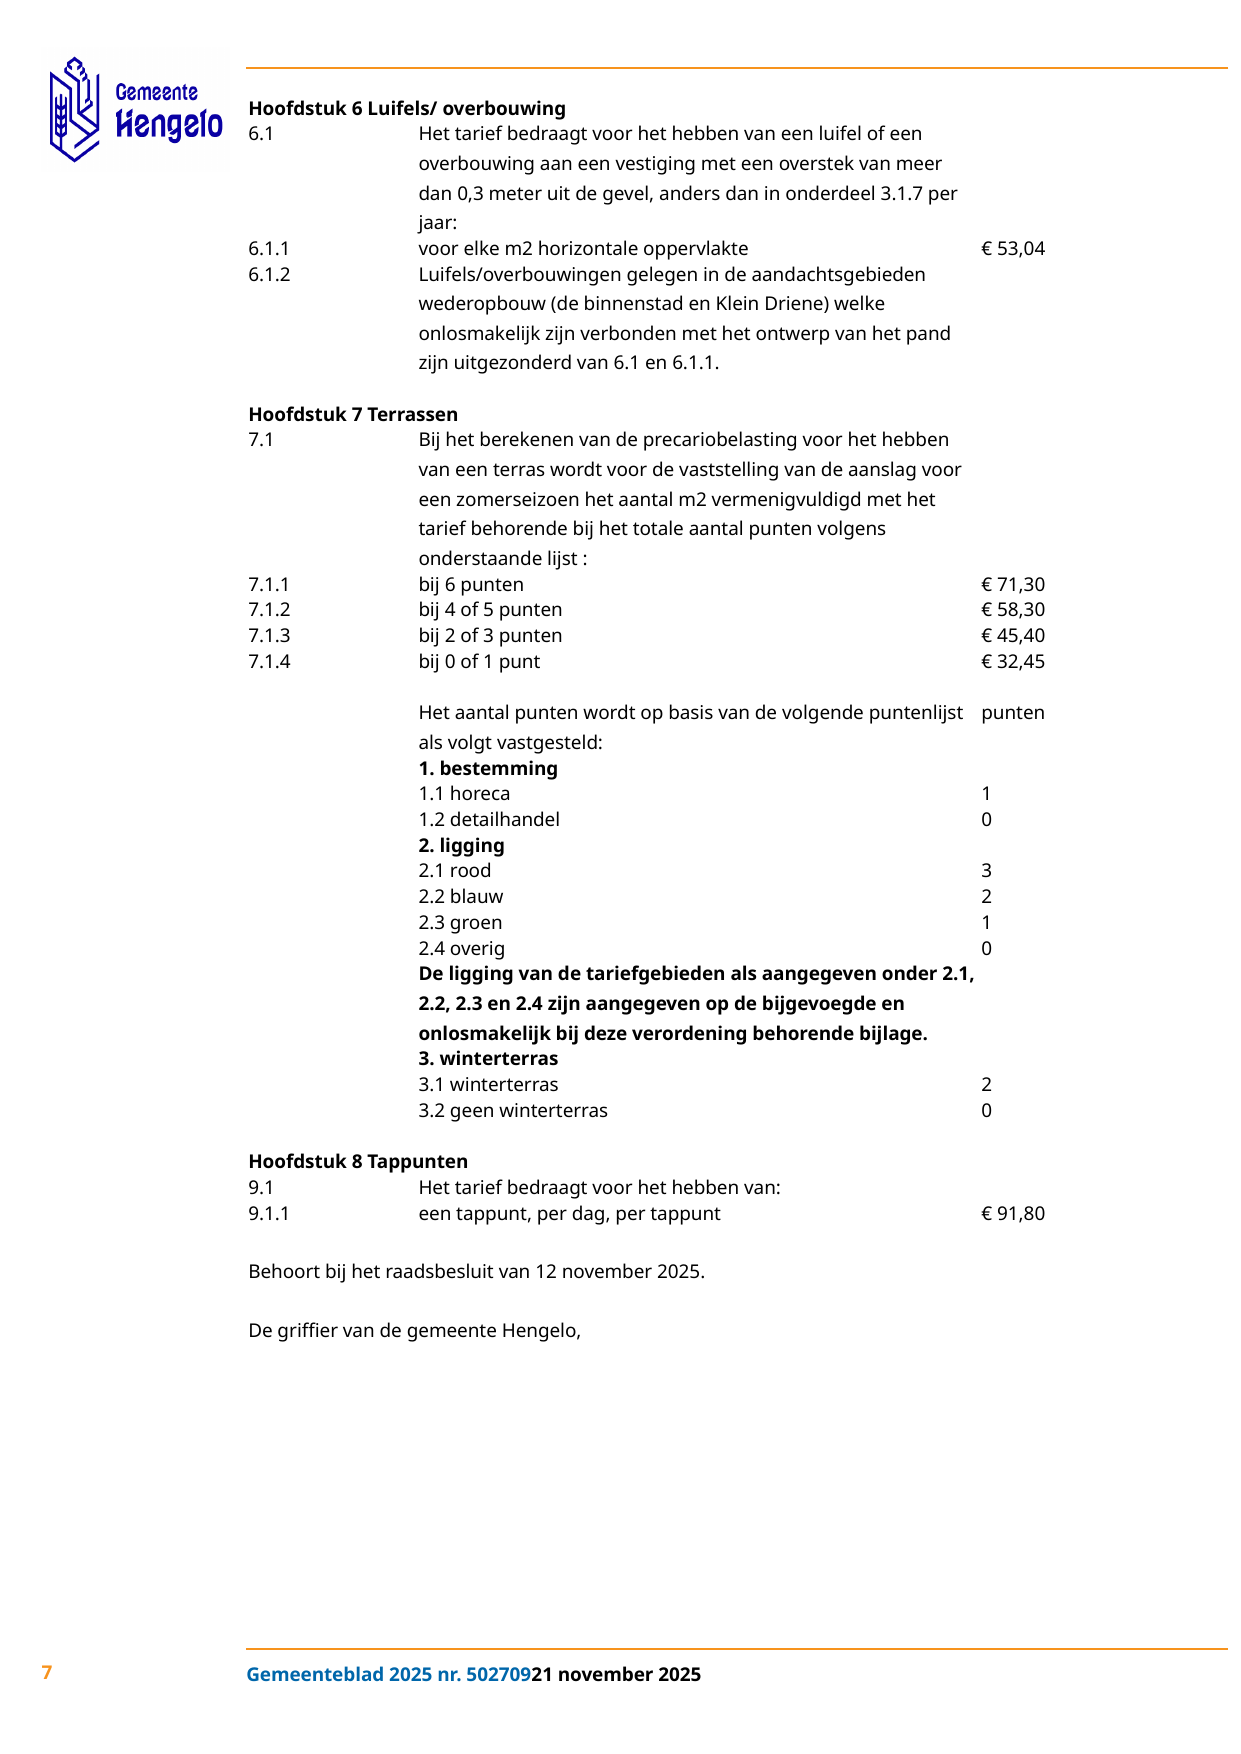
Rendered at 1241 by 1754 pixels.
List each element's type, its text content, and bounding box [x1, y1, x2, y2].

table_cell 6.1 [248, 121, 418, 235]
table_cell [981, 832, 1152, 858]
table_cell Hoofdstuk 8 Tappunten [248, 1148, 981, 1174]
table_cell [248, 1123, 418, 1148]
table_cell 6.1.2 [248, 261, 418, 375]
table_cell [981, 121, 1152, 235]
table_cell punten [981, 699, 1152, 755]
table_cell 3.1 winterterras [418, 1071, 981, 1097]
table_cell Het tarief bedraagt voor het hebben van een luifel of een overbouwing aan een vestiging met een overstek van meer dan 0,3 meter uit de gevel, anders dan in onderdeel 3.1.7 per jaar: [418, 121, 981, 235]
table_cell 2.4 overig [418, 935, 981, 961]
table_cell 7.1.1 [248, 571, 418, 596]
table_cell € 91,80 [981, 1200, 1152, 1226]
table_cell 1. bestemming [418, 755, 981, 780]
table_cell bij 2 of 3 punten [418, 622, 981, 648]
table_cell [248, 1071, 418, 1097]
table_cell 3 [981, 858, 1152, 883]
table_cell [418, 674, 981, 699]
table_cell [248, 699, 418, 755]
table_cell [248, 858, 418, 883]
table_cell [981, 375, 1152, 401]
table_cell 2. ligging [418, 832, 981, 858]
table_cell € 58,30 [981, 596, 1152, 622]
table_cell [981, 1148, 1152, 1174]
table_cell bij 0 of 1 punt [418, 648, 981, 674]
table_cell 3. winterterras [418, 1045, 981, 1071]
table_cell [981, 427, 1152, 571]
table_cell [981, 1045, 1152, 1071]
table_cell 1 [981, 909, 1152, 935]
table_cell [981, 95, 1152, 121]
table_cell Het aantal punten wordt op basis van de volgende puntenlijst als volgt vastgesteld: [418, 699, 981, 755]
table_cell Hoofdstuk 6 Luifels/ overbouwing [248, 95, 981, 121]
table_cell 1 [981, 780, 1152, 806]
table_cell [248, 883, 418, 909]
table_cell [248, 935, 418, 961]
table_cell [248, 1045, 418, 1071]
table_cell [248, 832, 418, 858]
table_cell Luifels/overbouwingen gelegen in de aandachtsgebieden wederopbouw (de binnenstad en Klein Driene) welke onlosmakelijk zijn verbonden met het ontwerp van het pand zijn uitgezonderd van 6.1 en 6.1.1. [418, 261, 981, 375]
table_cell € 45,40 [981, 622, 1152, 648]
table_cell Hoofdstuk 7 Terrassen [248, 401, 981, 427]
table_cell [981, 1123, 1152, 1148]
table_cell [418, 1123, 981, 1148]
picture [41, 47, 231, 172]
table_cell bij 6 punten [418, 571, 981, 596]
table_cell 2 [981, 883, 1152, 909]
table_cell 2.2 blauw [418, 883, 981, 909]
table_cell De ligging van de tariefgebieden als aangegeven onder 2.1, 2.2, 2.3 en 2.4 zijn aangegeven op de bijgevoegde en onlosmakelijk bij deze verordening behorende bijlage. [418, 961, 981, 1045]
table_cell 7.1.4 [248, 648, 418, 674]
table_cell 0 [981, 935, 1152, 961]
text Behoort bij het raadsbesluit van 12 november 2025. [248, 1258, 1152, 1284]
table_cell [981, 261, 1152, 375]
table_cell bij 4 of 5 punten [418, 596, 981, 622]
table_cell 1.1 horeca [418, 780, 981, 806]
table_cell 7.1 [248, 427, 418, 571]
table_cell 9.1 [248, 1174, 418, 1200]
table_cell [418, 375, 981, 401]
table_cell [248, 780, 418, 806]
table_cell een tappunt, per dag, per tappunt [418, 1200, 981, 1226]
table_cell [981, 755, 1152, 780]
table_cell 0 [981, 806, 1152, 832]
table_cell 2 [981, 1071, 1152, 1097]
table_cell € 32,45 [981, 648, 1152, 674]
table_cell 3.2 geen winterterras [418, 1097, 981, 1123]
table_cell [248, 909, 418, 935]
table_cell [248, 961, 418, 1045]
table_cell 2.3 groen [418, 909, 981, 935]
table_cell voor elke m2 horizontale oppervlakte [418, 235, 981, 261]
table_cell [981, 401, 1152, 427]
table_cell [981, 1174, 1152, 1200]
text De griffier van de gemeente Hengelo, [248, 1317, 1152, 1343]
table_cell 0 [981, 1097, 1152, 1123]
table_cell 7.1.3 [248, 622, 418, 648]
table_cell 7.1.2 [248, 596, 418, 622]
table_cell [248, 674, 418, 699]
table_cell € 71,30 [981, 571, 1152, 596]
table_cell € 53,04 [981, 235, 1152, 261]
table_cell 9.1.1 [248, 1200, 418, 1226]
table_cell 1.2 detailhandel [418, 806, 981, 832]
table_cell Bij het berekenen van de precariobelasting voor het hebben van een terras wordt voor de vaststelling van de aanslag voor een zomerseizoen het aantal m2 vermenigvuldigd met het tarief behorende bij het totale aantal punten volgens onderstaande lijst : [418, 427, 981, 571]
table_cell [981, 674, 1152, 699]
table_cell 2.1 rood [418, 858, 981, 883]
table_cell [248, 375, 418, 401]
table_cell [248, 755, 418, 780]
table_cell 6.1.1 [248, 235, 418, 261]
table_cell [248, 1097, 418, 1123]
table_cell [981, 961, 1152, 1045]
table_cell [248, 806, 418, 832]
table_cell Het tarief bedraagt voor het hebben van: [418, 1174, 981, 1200]
